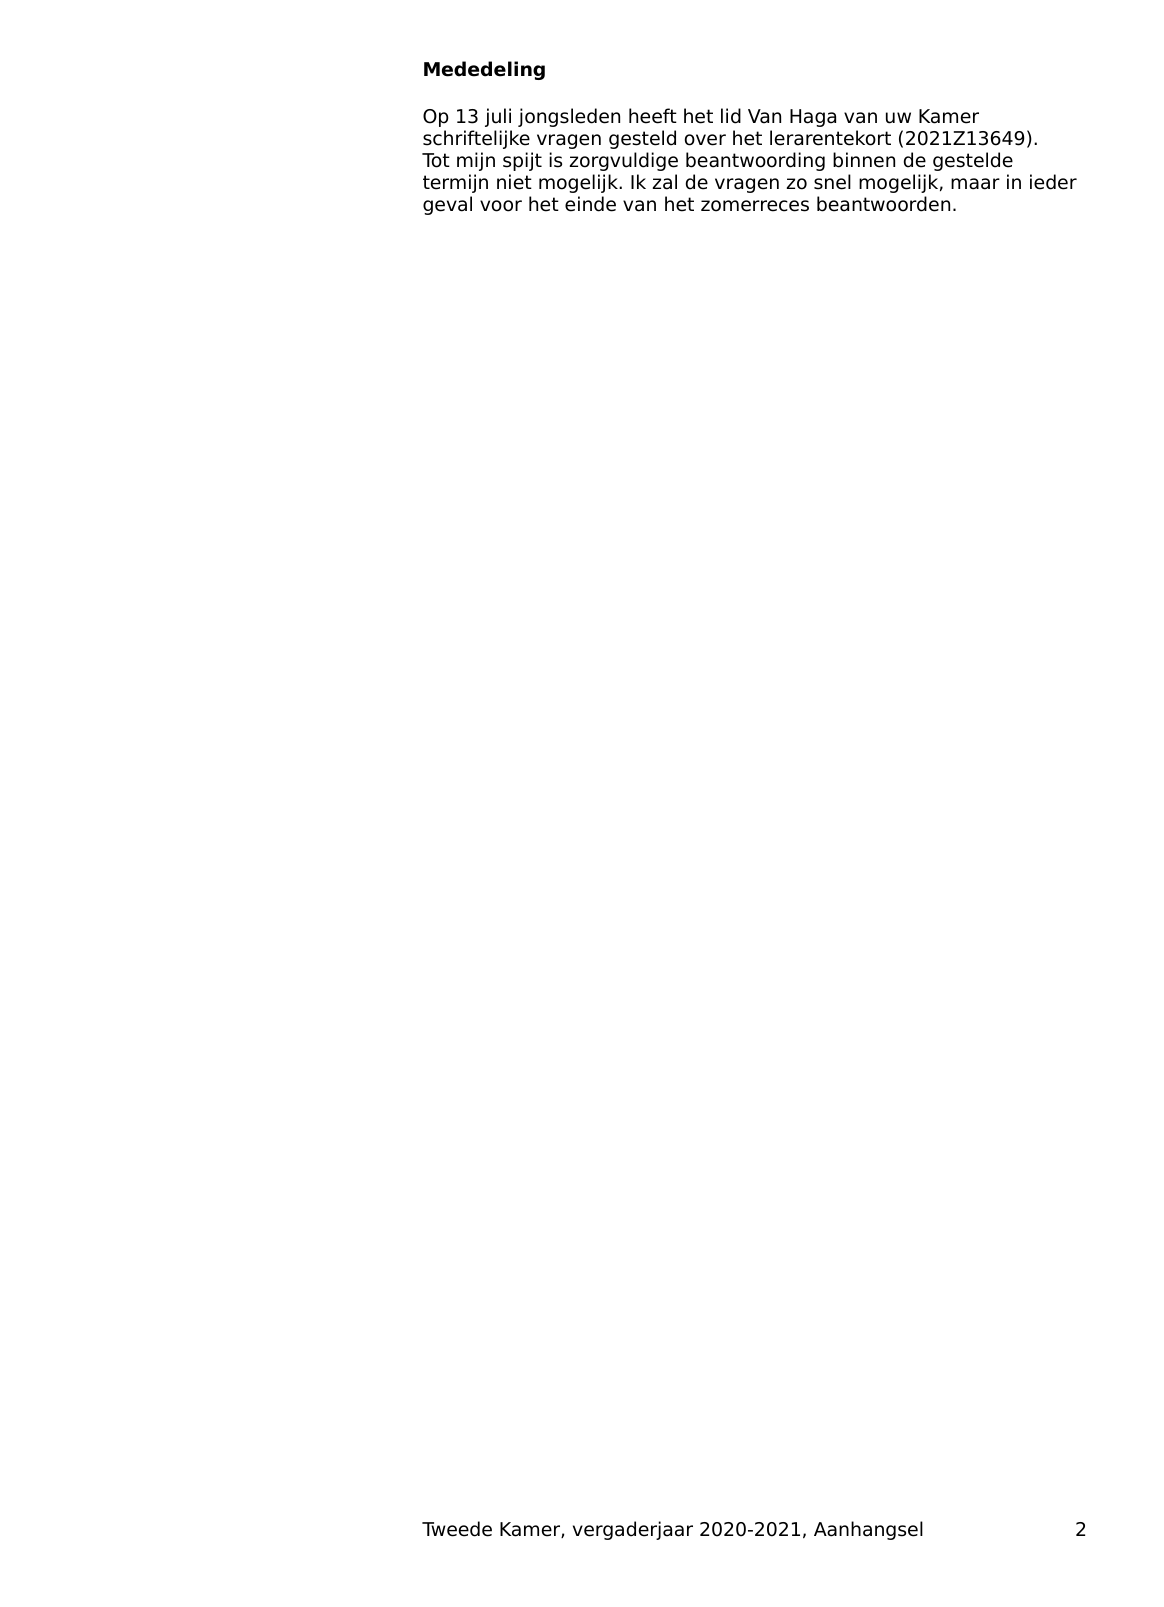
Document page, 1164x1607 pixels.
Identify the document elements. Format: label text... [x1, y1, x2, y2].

text Tot mijn spijt is zorgvuldige beantwoording binnen de gestelde termijn niet mogelijk. Ik zal de vragen zo snel mogelijk, maar in ieder geval voor het einde van het zomerreces beantwoorden. [422, 150, 1087, 216]
text Op 13 juli jongsleden heeft het lid Van Haga van uw Kamer schriftelijke vragen gesteld over het lerarentekort (2021Z13649). [422, 106, 1087, 150]
subtitle Mededeling [422, 59, 1087, 81]
